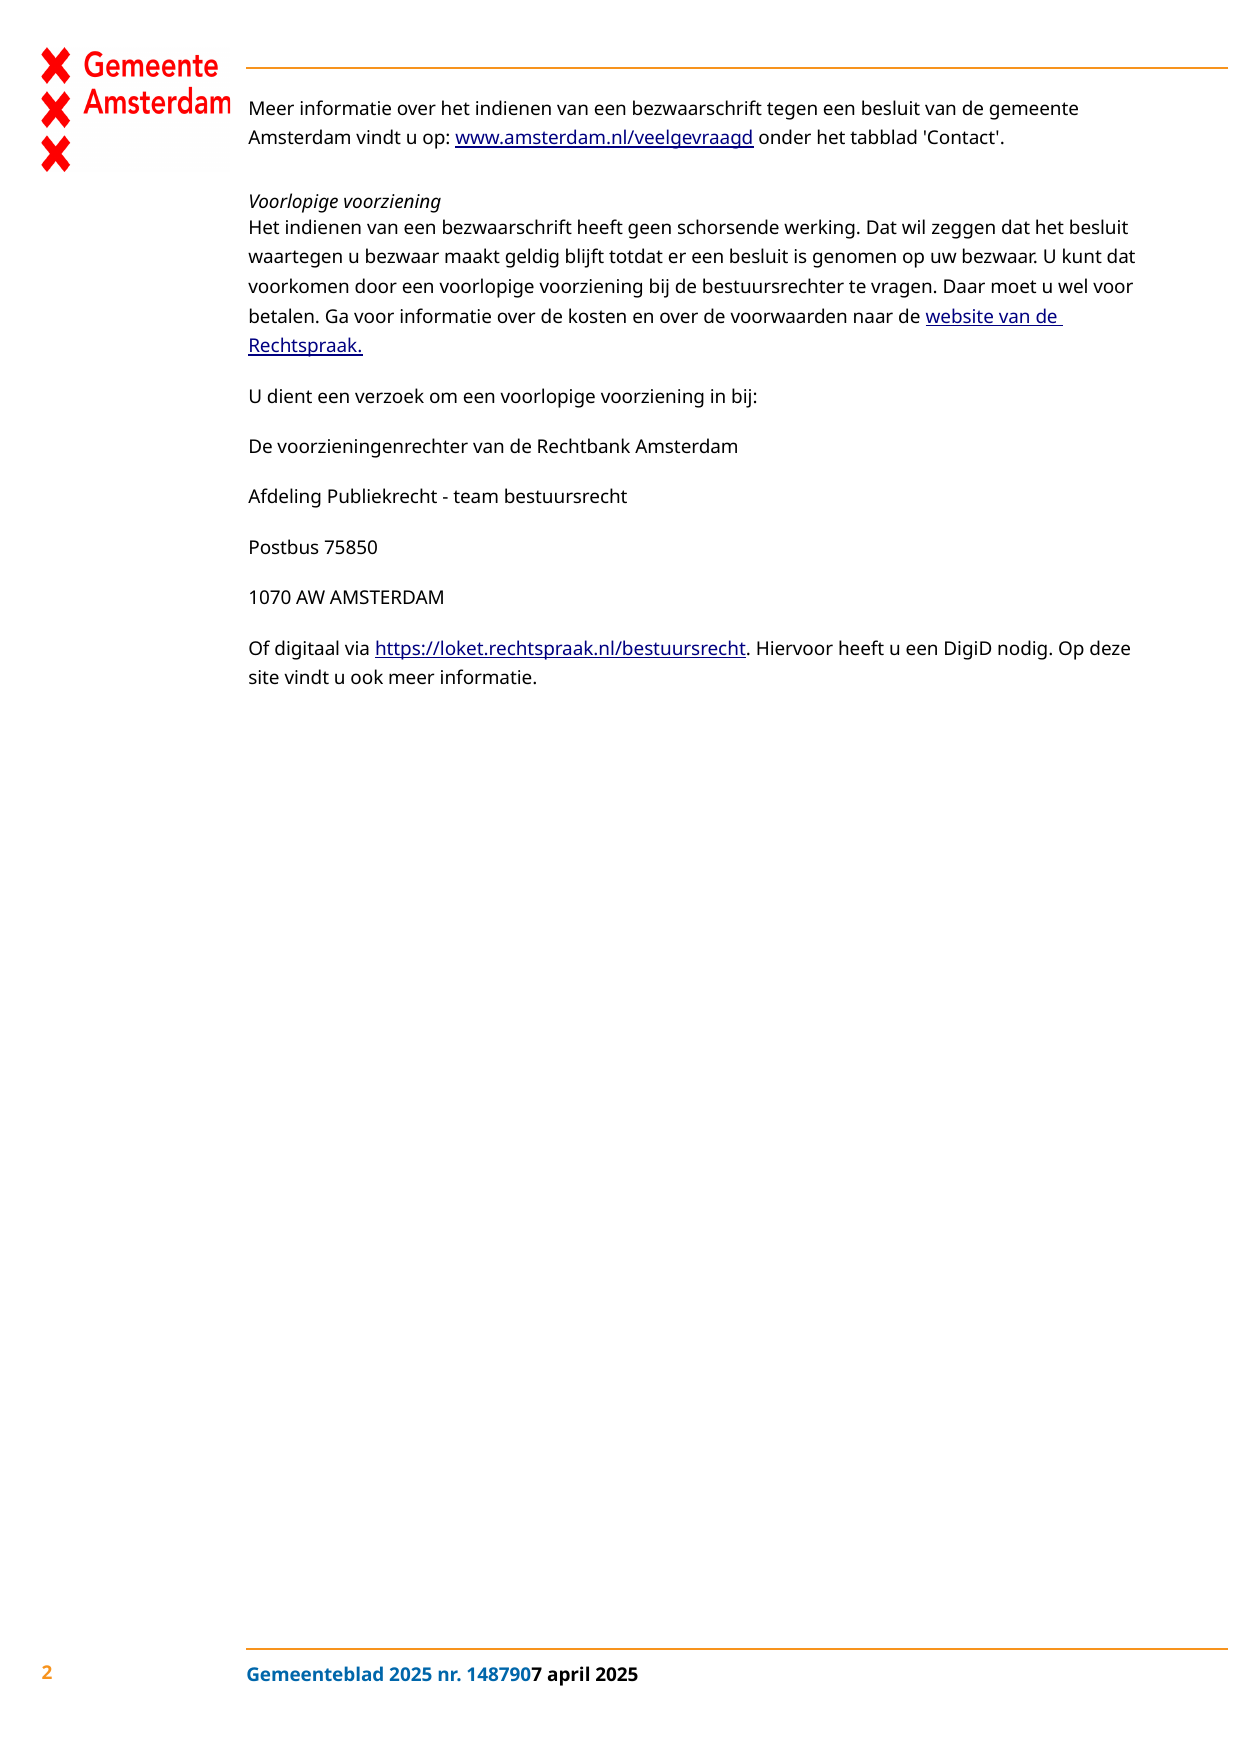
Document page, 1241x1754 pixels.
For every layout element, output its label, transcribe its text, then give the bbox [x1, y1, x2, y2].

text Afdeling Publiekrecht - team bestuursrecht [248, 484, 1152, 509]
text Postbus 75850 [248, 534, 1152, 560]
picture [41, 47, 231, 172]
text Meer informatie over het indienen van een bezwaarschrift tegen een besluit van de gemeente Amsterdam vindt u op: www.amsterdam.nl/veelgevraagd onder het tabblad 'Contact'. [248, 95, 1152, 150]
text Het indienen van een bezwaarschrift heeft geen schorsende werking. Dat wil zeggen dat het besluit waartegen u bezwaar maakt geldig blijft totdat er een besluit is genomen op uw bezwaar. U kunt dat voorkomen door een voorlopige voorziening bij de bestuursrechter te vragen. Daar moet u wel voor betalen. Ga voor informatie over de kosten en over de voorwaarden naar de website van de Rechtspraak. [248, 214, 1152, 358]
text Of digitaal via https://loket.rechtspraak.nl/bestuursrecht. Hiervoor heeft u een DigiD nodig. Op deze site vindt u ook meer informatie. [248, 635, 1152, 690]
text U dient een verzoek om een voorlopige voorziening in bij: [248, 383, 1152, 408]
text De voorzieningenrechter van de Rechtbank Amsterdam [248, 433, 1152, 459]
text 1070 AW AMSTERDAM [248, 584, 1152, 610]
text Voorlopige voorziening [248, 188, 1152, 214]
